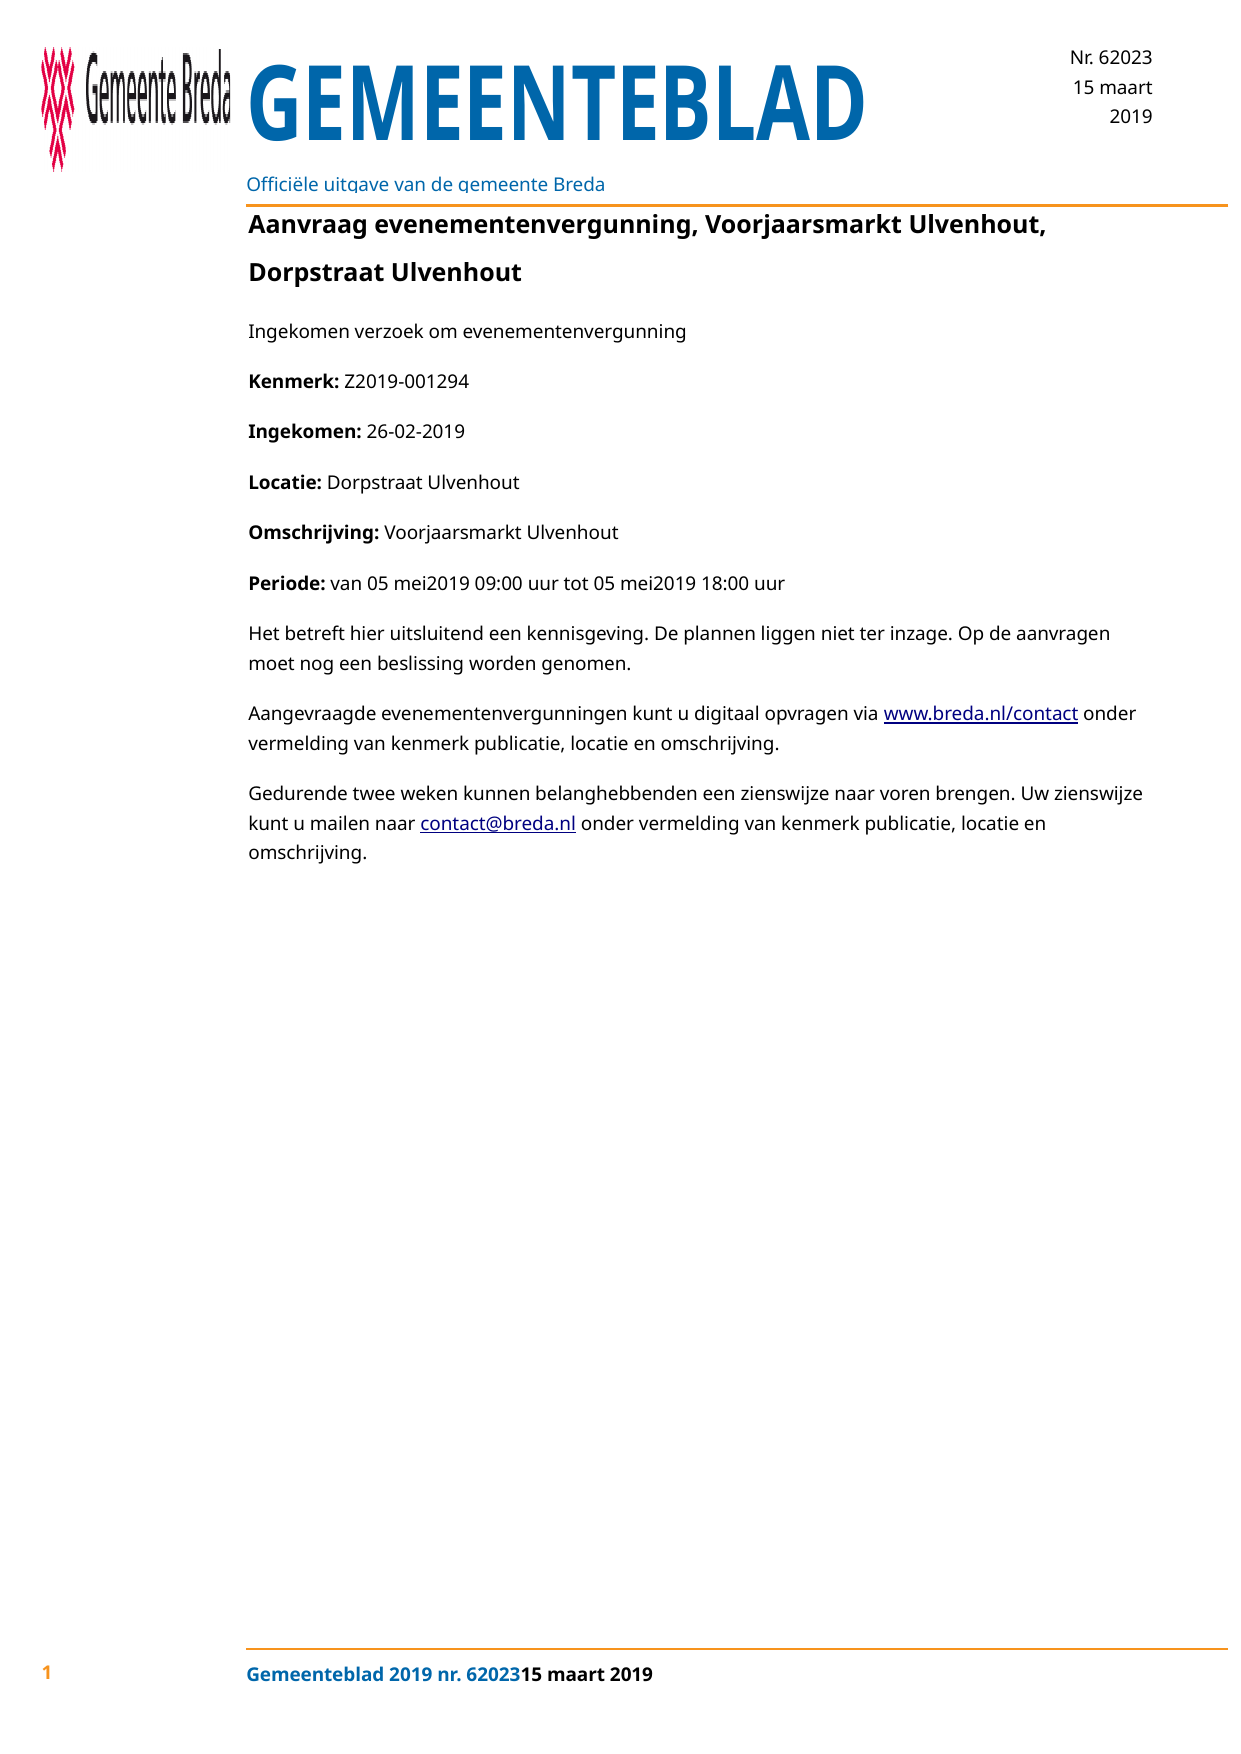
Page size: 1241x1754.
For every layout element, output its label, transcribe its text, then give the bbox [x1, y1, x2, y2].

text Ingekomen verzoek om evenementenvergunning [248, 318, 1152, 344]
text Aanvraag evenementenvergunning, Voorjaarsmarkt Ulvenhout, Dorpstraat Ulvenhout [248, 207, 1152, 288]
text Gedurende twee weken kunnen belanghebbenden een zienswijze naar voren brengen. Uw zienswijze kunt u mailen naar contact@breda.nl onder vermelding van kenmerk publicatie, locatie en omschrijving. [248, 780, 1152, 865]
text Locatie: Dorpstraat Ulvenhout [248, 469, 1152, 495]
text Periode: van 05 mei2019 09:00 uur tot 05 mei2019 18:00 uur [248, 570, 1152, 596]
text Aangevraagde evenementenvergunningen kunt u digitaal opvragen via www.breda.nl/contact onder vermelding van kenmerk publicatie, locatie en omschrijving. [248, 700, 1152, 756]
text Het betreft hier uitsluitend een kennisgeving. De plannen liggen niet ter inzage. Op de aanvragen moet nog een beslissing worden genomen. [248, 620, 1152, 676]
text Kenmerk: Z2019-001294 [248, 368, 1152, 394]
text Omschrijving: Voorjaarsmarkt Ulvenhout [248, 519, 1152, 545]
text Ingekomen: 26-02-2019 [248, 419, 1152, 444]
picture [41, 47, 231, 172]
